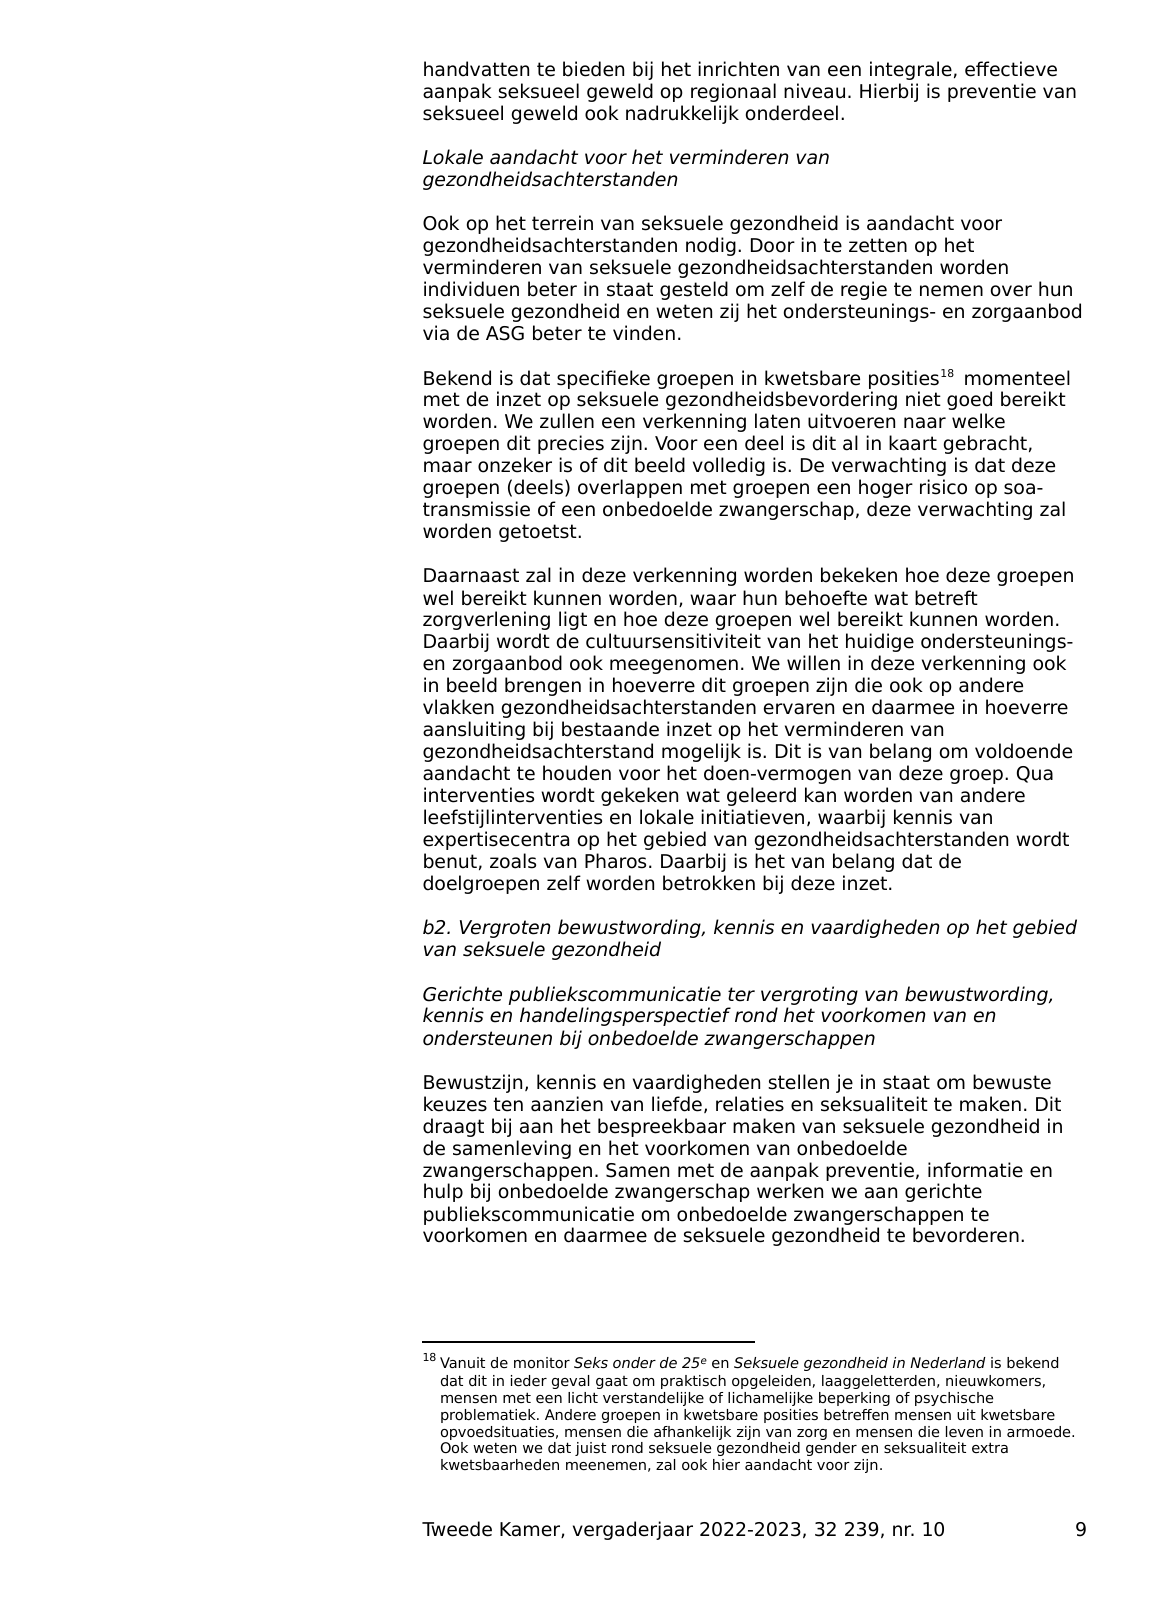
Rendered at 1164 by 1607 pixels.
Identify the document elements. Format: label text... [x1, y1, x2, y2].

subtitle b2. Vergroten bewustwording, kennis en vaardigheden op het gebied van seksuele gezondheid [422, 917, 1087, 961]
text Bewustzijn, kennis en vaardigheden stellen je in staat om bewuste keuzes ten aanzien van liefde, relaties en seksualiteit te maken. Dit draagt bij aan het bespreekbaar maken van seksuele gezondheid in de samenleving en het voorkomen van onbedoelde zwangerschappen. Samen met de aanpak preventie, informatie en hulp bij onbedoelde zwangerschap werken we aan gerichte publiekscommunicatie om onbedoelde zwangerschappen te voorkomen en daarmee de seksuele gezondheid te bevorderen. [422, 1072, 1087, 1247]
text handvatten te bieden bij het inrichten van een integrale, effectieve aanpak seksueel geweld op regionaal niveau. Hierbij is preventie van seksueel geweld ook nadrukkelijk onderdeel. [422, 59, 1087, 125]
text Bekend is dat specifieke groepen in kwetsbare posities momenteel met de inzet op seksuele gezondheidsbevordering niet goed bereikt worden. We zullen een verkenning laten uitvoeren naar welke groepen dit precies zijn. Voor een deel is dit al in kaart gebracht, maar onzeker is of dit beeld volledig is. De verwachting is dat deze groepen (deels) overlappen met groepen een hoger risico op soa-transmissie of een onbedoelde zwangerschap, deze verwachting zal worden getoetst. [422, 367, 1087, 543]
text Vanuit de monitor Seks onder de 25e en Seksuele gezondheid in Nederland is bekend dat dit in ieder geval gaat om praktisch opgeleiden, laaggeletterden, nieuwkomers, mensen met een licht verstandelijke of lichamelijke beperking of psychische problematiek. Andere groepen in kwetsbare posities betreffen mensen uit kwetsbare opvoedsituaties, mensen die afhankelijk zijn van zorg en mensen die leven in armoede. Ook weten we dat juist rond seksuele gezondheid gender en seksualiteit extra kwetsbaarheden meenemen, zal ook hier aandacht voor zijn. [422, 1351, 1087, 1474]
text Ook op het terrein van seksuele gezondheid is aandacht voor gezondheidsachterstanden nodig. Door in te zetten op het verminderen van seksuele gezondheidsachterstanden worden individuen beter in staat gesteld om zelf de regie te nemen over hun seksuele gezondheid en weten zij het ondersteunings- en zorgaanbod via de ASG beter te vinden. [422, 213, 1087, 345]
subtitle Lokale aandacht voor het verminderen van gezondheidsachterstanden [422, 147, 1087, 191]
subtitle Gerichte publiekscommunicatie ter vergroting van bewustwording, kennis en handelingsperspectief rond het voorkomen van en ondersteunen bij onbedoelde zwangerschappen [422, 983, 1087, 1049]
text Daarnaast zal in deze verkenning worden bekeken hoe deze groepen wel bereikt kunnen worden, waar hun behoefte wat betreft zorgverlening ligt en hoe deze groepen wel bereikt kunnen worden. Daarbij wordt de cultuursensitiviteit van het huidige ondersteunings- en zorgaanbod ook meegenomen. We willen in deze verkenning ook in beeld brengen in hoeverre dit groepen zijn die ook op andere vlakken gezondheidsachterstanden ervaren en daarmee in hoeverre aansluiting bij bestaande inzet op het verminderen van gezondheidsachterstand mogelijk is. Dit is van belang om voldoende aandacht te houden voor het doen-vermogen van deze groep. Qua interventies wordt gekeken wat geleerd kan worden van andere leefstijlinterventies en lokale initiatieven, waarbij kennis van expertisecentra op het gebied van gezondheidsachterstanden wordt benut, zoals van Pharos. Daarbij is het van belang dat de doelgroepen zelf worden betrokken bij deze inzet. [422, 565, 1087, 895]
